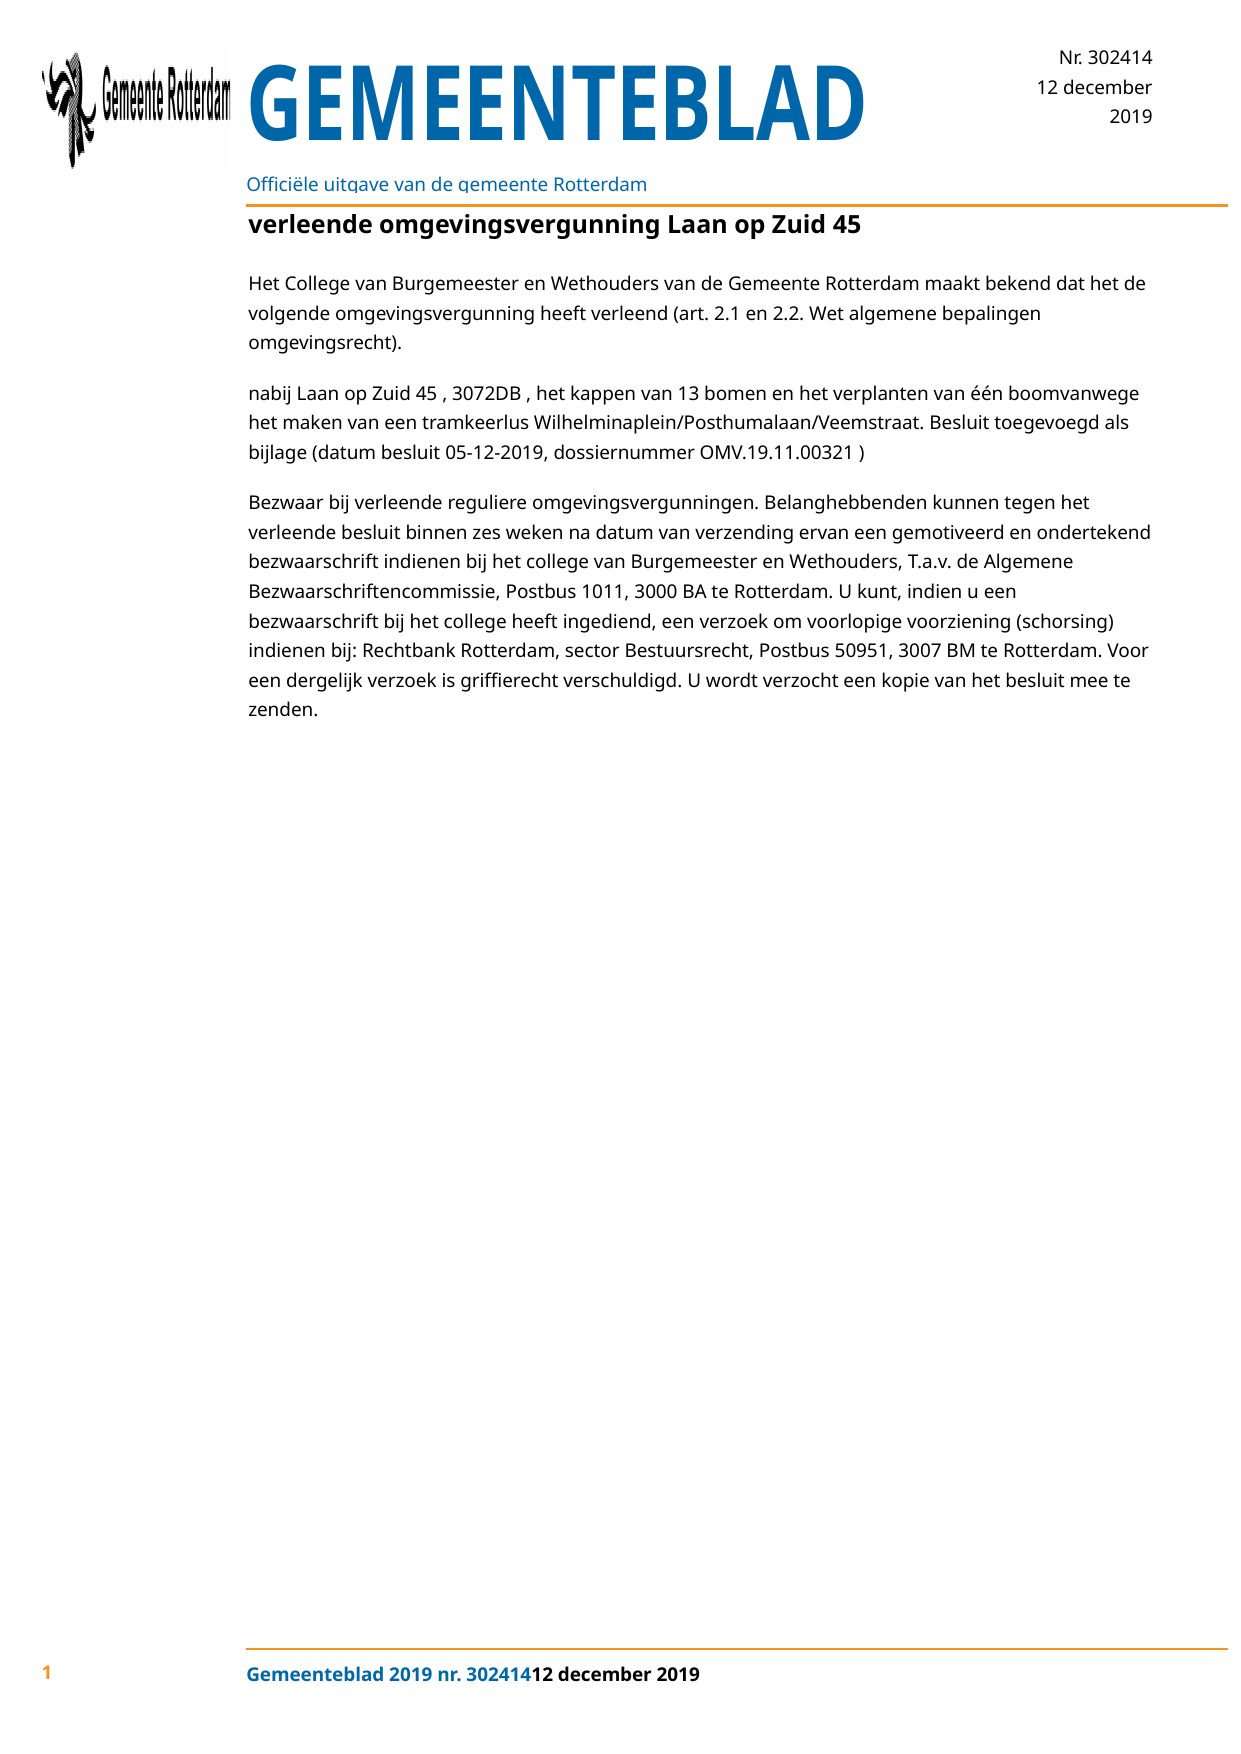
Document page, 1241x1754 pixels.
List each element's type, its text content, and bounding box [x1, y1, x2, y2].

text Bezwaar bij verleende reguliere omgevingsvergunningen. Belanghebbenden kunnen tegen het verleende besluit binnen zes weken na datum van verzending ervan een gemotiveerd en ondertekend bezwaarschrift indienen bij het college van Burgemeester en Wethouders, T.a.v. de Algemene Bezwaarschriftencommissie, Postbus 1011, 3000 BA te Rotterdam. U kunt, indien u een bezwaarschrift bij het college heeft ingediend, een verzoek om voorlopige voorziening (schorsing) indienen bij: Rechtbank Rotterdam, sector Bestuursrecht, Postbus 50951, 3007 BM te Rotterdam. Voor een dergelijk verzoek is griffierecht verschuldigd. U wordt verzocht een kopie van het besluit mee te zenden. [248, 489, 1152, 722]
picture [41, 47, 231, 172]
text Het College van Burgemeester en Wethouders van de Gemeente Rotterdam maakt bekend dat het de volgende omgevingsvergunning heeft verleend (art. 2.1 en 2.2. Wet algemene bepalingen omgevingsrecht). [248, 270, 1152, 355]
text verleende omgevingsvergunning Laan op Zuid 45 [248, 207, 1152, 241]
text nabij Laan op Zuid 45 , 3072DB , het kappen van 13 bomen en het verplanten van één boomvanwege het maken van een tramkeerlus Wilhelminaplein/Posthumalaan/Veemstraat. Besluit toegevoegd als bijlage (datum besluit 05-12-2019, dossiernummer OMV.19.11.00321 ) [248, 380, 1152, 465]
